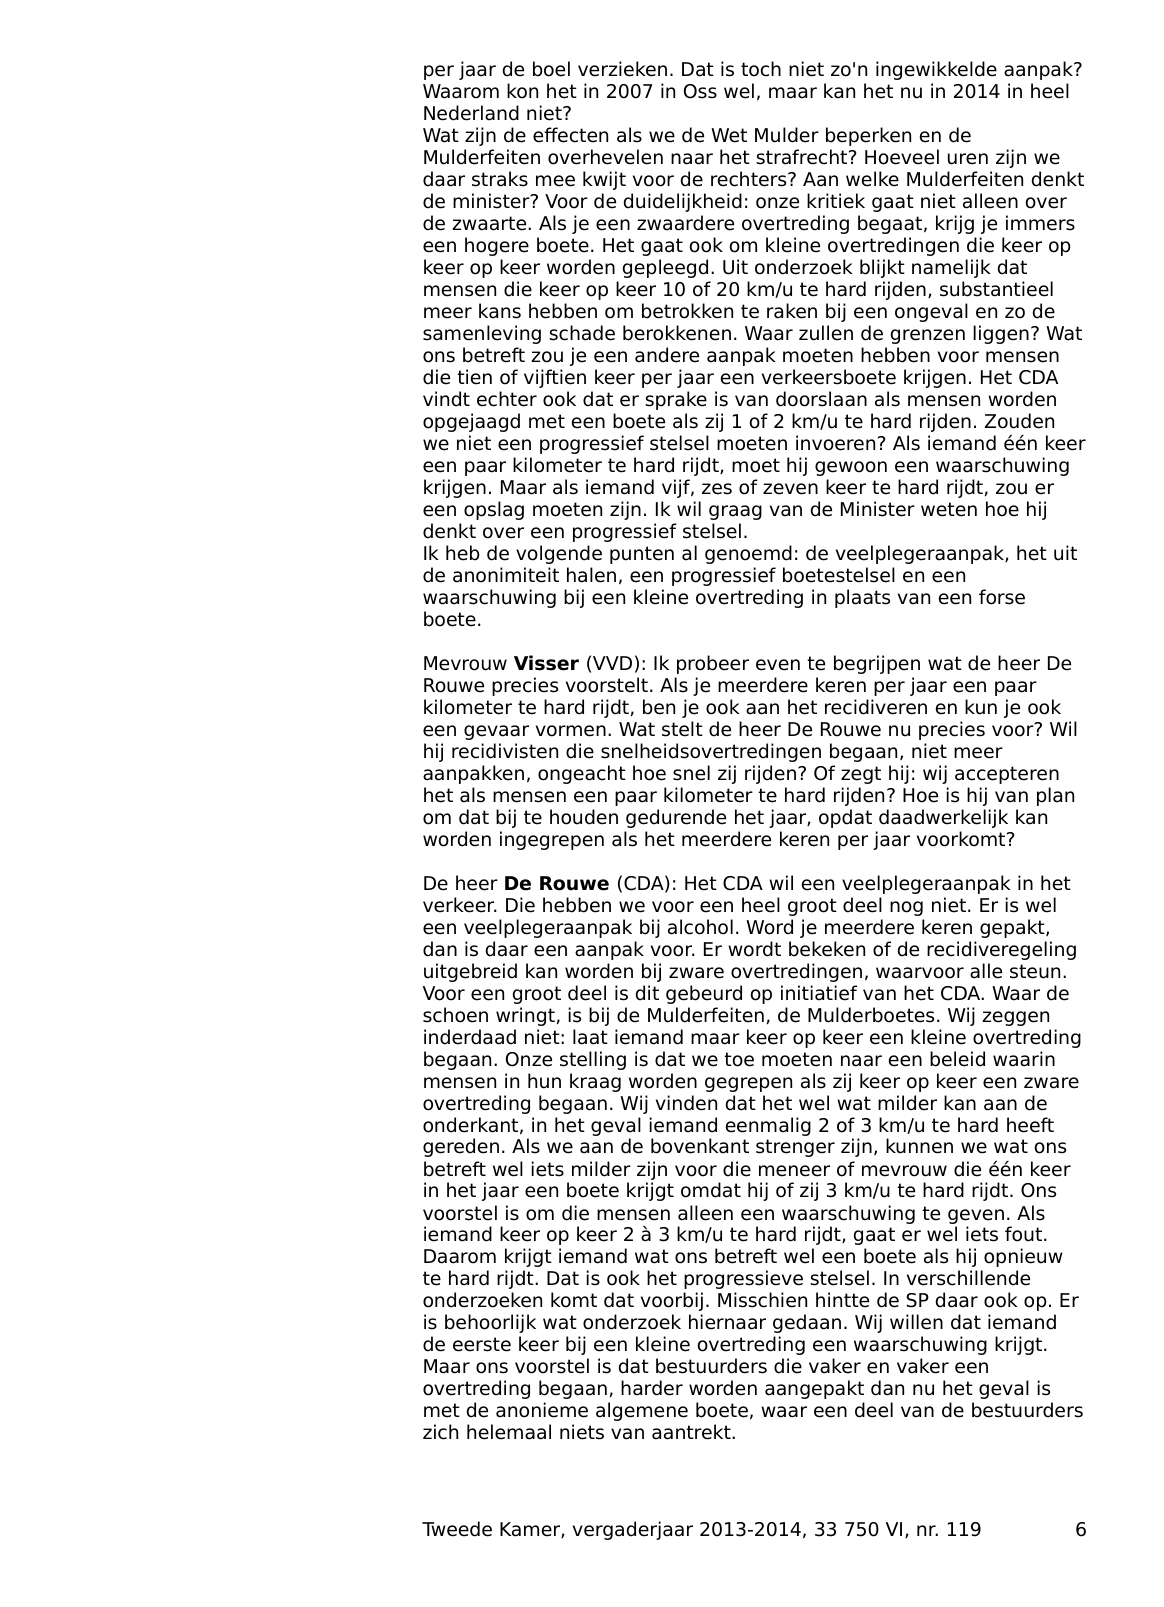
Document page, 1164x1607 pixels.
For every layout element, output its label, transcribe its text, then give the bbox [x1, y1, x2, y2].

text De heer De Rouwe (CDA): Het CDA wil een veelplegeraanpak in het verkeer. Die hebben we voor een heel groot deel nog niet. Er is wel een veelplegeraanpak bij alcohol. Word je meerdere keren gepakt, dan is daar een aanpak voor. Er wordt bekeken of de recidiveregeling uitgebreid kan worden bij zware overtredingen, waarvoor alle steun. Voor een groot deel is dit gebeurd op initiatief van het CDA. Waar de schoen wringt, is bij de Mulderfeiten, de Mulderboetes. Wij zeggen inderdaad niet: laat iemand maar keer op keer een kleine overtreding begaan. Onze stelling is dat we toe moeten naar een beleid waarin mensen in hun kraag worden gegrepen als zij keer op keer een zware overtreding begaan. Wij vinden dat het wel wat milder kan aan de onderkant, in het geval iemand eenmalig 2 of 3 km/u te hard heeft gereden. Als we aan de bovenkant strenger zijn, kunnen we wat ons betreft wel iets milder zijn voor die meneer of mevrouw die één keer in het jaar een boete krijgt omdat hij of zij 3 km/u te hard rijdt. Ons voorstel is om die mensen alleen een waarschuwing te geven. Als iemand keer op keer 2 à 3 km/u te hard rijdt, gaat er wel iets fout. Daarom krijgt iemand wat ons betreft wel een boete als hij opnieuw te hard rijdt. Dat is ook het progressieve stelsel. In verschillende onderzoeken komt dat voorbij. Misschien hintte de SP daar ook op. Er is behoorlijk wat onderzoek hiernaar gedaan. Wij willen dat iemand de eerste keer bij een kleine overtreding een waarschuwing krijgt. Maar ons voorstel is dat bestuurders die vaker en vaker een overtreding begaan, harder worden aangepakt dan nu het geval is met de anonieme algemene boete, waar een deel van de bestuurders zich helemaal niets van aantrekt. [422, 873, 1087, 1444]
text per jaar de boel verzieken. Dat is toch niet zo'n ingewikkelde aanpak? Waarom kon het in 2007 in Oss wel, maar kan het nu in 2014 in heel Nederland niet? [422, 59, 1087, 125]
text Ik heb de volgende punten al genoemd: de veelplegeraanpak, het uit de anonimiteit halen, een progressief boetestelsel en een waarschuwing bij een kleine overtreding in plaats van een forse boete. [422, 543, 1087, 631]
text Wat zijn de effecten als we de Wet Mulder beperken en de Mulderfeiten overhevelen naar het strafrecht? Hoeveel uren zijn we daar straks mee kwijt voor de rechters? Aan welke Mulderfeiten denkt de minister? Voor de duidelijkheid: onze kritiek gaat niet alleen over de zwaarte. Als je een zwaardere overtreding begaat, krijg je immers een hogere boete. Het gaat ook om kleine overtredingen die keer op keer op keer worden gepleegd. Uit onderzoek blijkt namelijk dat mensen die keer op keer 10 of 20 km/u te hard rijden, substantieel meer kans hebben om betrokken te raken bij een ongeval en zo de samenleving schade berokkenen. Waar zullen de grenzen liggen? Wat ons betreft zou je een andere aanpak moeten hebben voor mensen die tien of vijftien keer per jaar een verkeersboete krijgen. Het CDA vindt echter ook dat er sprake is van doorslaan als mensen worden opgejaagd met een boete als zij 1 of 2 km/u te hard rijden. Zouden we niet een progressief stelsel moeten invoeren? Als iemand één keer een paar kilometer te hard rijdt, moet hij gewoon een waarschuwing krijgen. Maar als iemand vijf, zes of zeven keer te hard rijdt, zou er een opslag moeten zijn. Ik wil graag van de Minister weten hoe hij denkt over een progressief stelsel. [422, 125, 1087, 543]
text Mevrouw Visser (VVD): Ik probeer even te begrijpen wat de heer De Rouwe precies voorstelt. Als je meerdere keren per jaar een paar kilometer te hard rijdt, ben je ook aan het recidiveren en kun je ook een gevaar vormen. Wat stelt de heer De Rouwe nu precies voor? Wil hij recidivisten die snelheidsovertredingen begaan, niet meer aanpakken, ongeacht hoe snel zij rijden? Of zegt hij: wij accepteren het als mensen een paar kilometer te hard rijden? Hoe is hij van plan om dat bij te houden gedurende het jaar, opdat daadwerkelijk kan worden ingegrepen als het meerdere keren per jaar voorkomt? [422, 653, 1087, 851]
